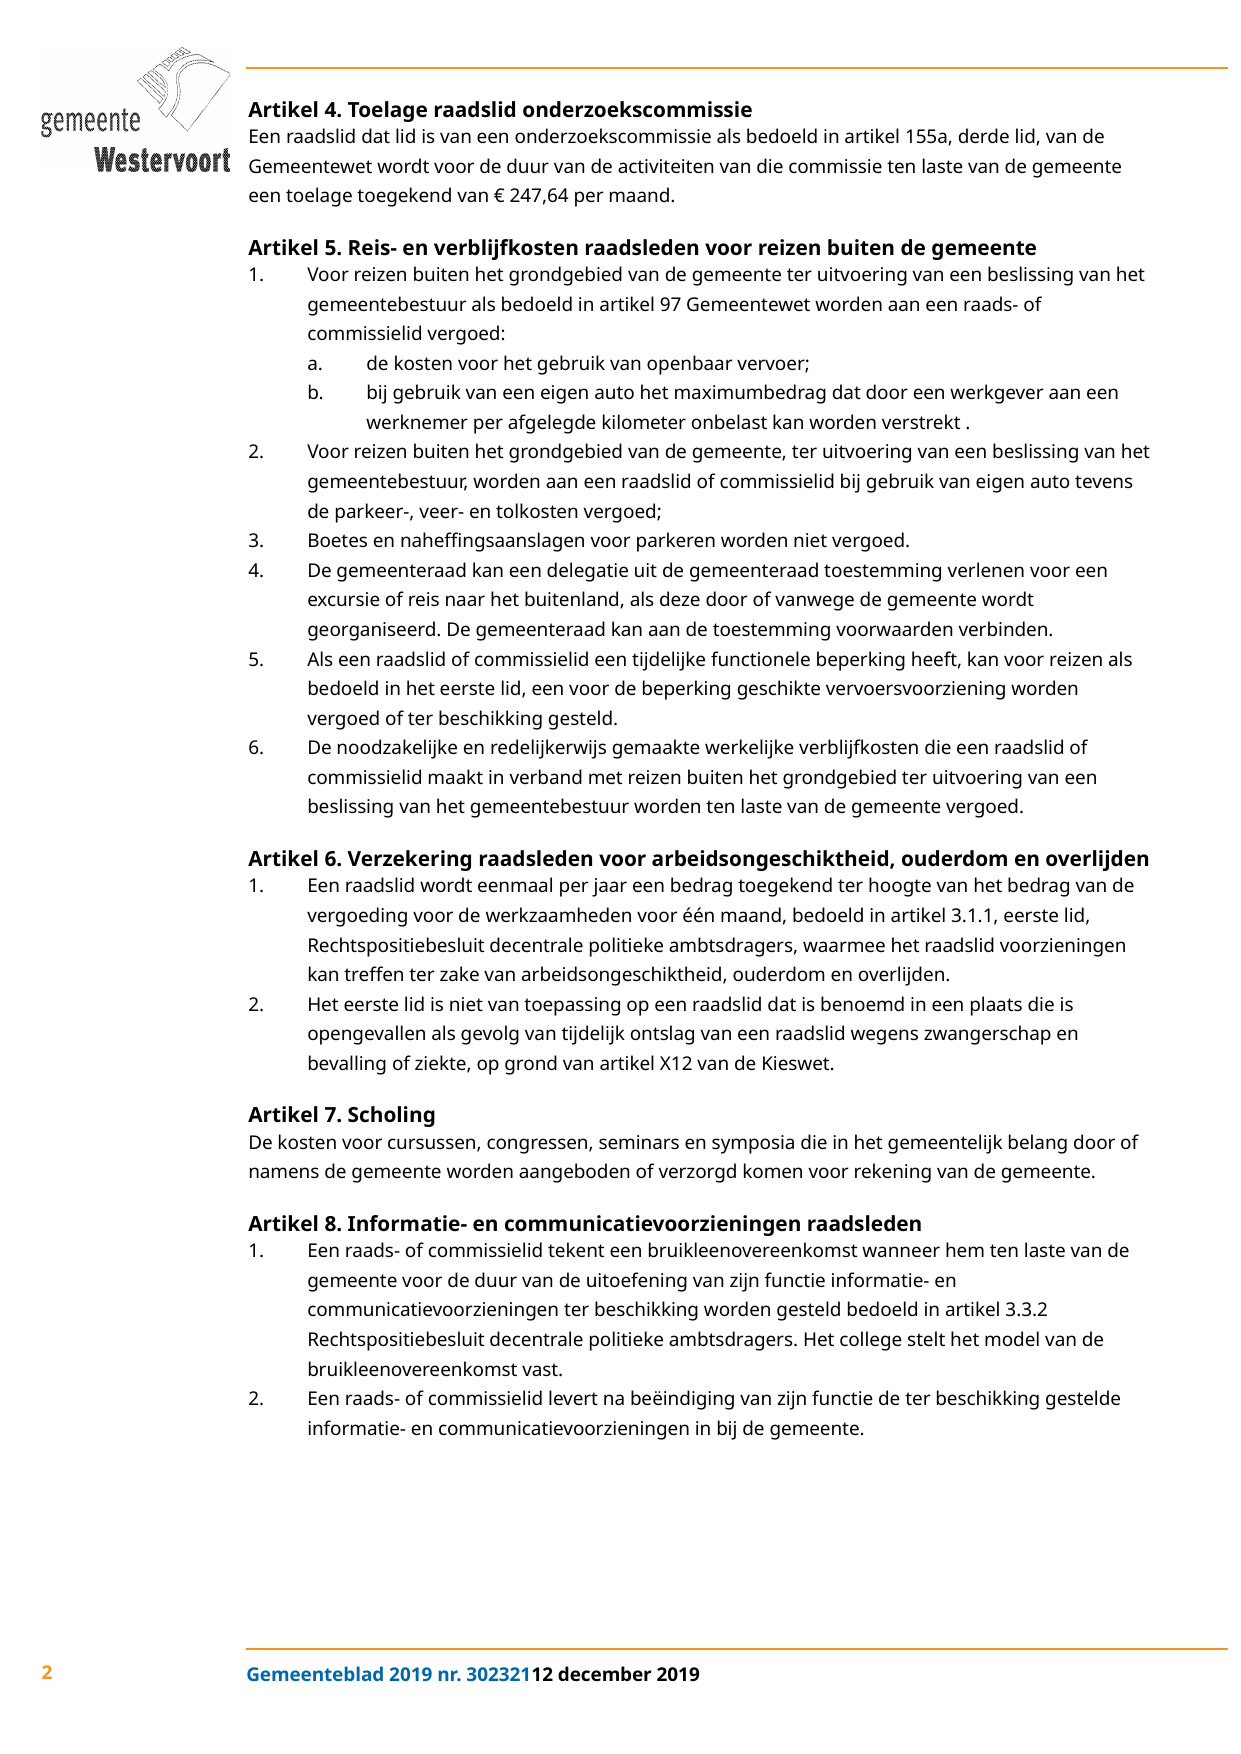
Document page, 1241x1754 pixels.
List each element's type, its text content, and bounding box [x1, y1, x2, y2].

list bij gebruik van een eigen auto het maximumbedrag dat door een werkgever aan een werknemer per afgelegde kilometer onbelast kan worden verstrekt . [307, 379, 1152, 435]
text Artikel 8. Informatie- en communicatievoorzieningen raadsleden [248, 1209, 1152, 1237]
list Boetes en naheffingsaanslagen voor parkeren worden niet vergoed. [248, 527, 1152, 553]
text De kosten voor cursussen, congressen, seminars en symposia die in het gemeentelijk belang door of namens de gemeente worden aangeboden of verzorgd komen voor rekening van de gemeente. [248, 1129, 1152, 1184]
list De gemeenteraad kan een delegatie uit de gemeenteraad toestemming verlenen voor een excursie of reis naar het buitenland, als deze door of vanwege de gemeente wordt georganiseerd. De gemeenteraad kan aan de toestemming voorwaarden verbinden. [248, 557, 1152, 642]
list Een raads- of commissielid levert na beëindiging van zijn functie de ter beschikking gestelde informatie- en communicatievoorzieningen in bij de gemeente. [248, 1385, 1152, 1441]
list Een raads- of commissielid tekent een bruikleenovereenkomst wanneer hem ten laste van de gemeente voor de duur van de uitoefening van zijn functie informatie- en communicatievoorzieningen ter beschikking worden gesteld bedoeld in artikel 3.3.2 Rechtspositiebesluit decentrale politieke ambtsdragers. Het college stelt het model van de bruikleenovereenkomst vast. [248, 1237, 1152, 1381]
text Artikel 5. Reis- en verblijfkosten raadsleden voor reizen buiten de gemeente [248, 233, 1152, 261]
list Voor reizen buiten het grondgebied van de gemeente ter uitvoering van een beslissing van het gemeentebestuur als bedoeld in artikel 97 Gemeentewet worden aan een raads- of commissielid vergoed: [248, 261, 1152, 346]
list Voor reizen buiten het grondgebied van de gemeente, ter uitvoering van een beslissing van het gemeentebestuur, worden aan een raadslid of commissielid bij gebruik van eigen auto tevens de parkeer-, veer- en tolkosten vergoed; [248, 439, 1152, 524]
list De noodzakelijke en redelijkerwijs gemaakte werkelijke verblijfkosten die een raadslid of commissielid maakt in verband met reizen buiten het grondgebied ter uitvoering van een beslissing van het gemeentebestuur worden ten laste van de gemeente vergoed. [248, 734, 1152, 819]
picture [41, 47, 231, 172]
text Artikel 6. Verzekering raadsleden voor arbeidsongeschiktheid, ouderdom en overlijden [248, 844, 1152, 873]
list Het eerste lid is niet van toepassing op een raadslid dat is benoemd in een plaats die is opengevallen als gevolg van tijdelijk ontslag van een raadslid wegens zwangerschap en bevalling of ziekte, op grond van artikel X12 van de Kieswet. [248, 991, 1152, 1076]
list Een raadslid wordt eenmaal per jaar een bedrag toegekend ter hoogte van het bedrag van de vergoeding voor de werkzaamheden voor één maand, bedoeld in artikel 3.1.1, eerste lid, Rechtspositiebesluit decentrale politieke ambtsdragers, waarmee het raadslid voorzieningen kan treffen ter zake van arbeidsongeschiktheid, ouderdom en overlijden. [248, 873, 1152, 987]
list Als een raadslid of commissielid een tijdelijke functionele beperking heeft, kan voor reizen als bedoeld in het eerste lid, een voor de beperking geschikte vervoersvoorziening worden vergoed of ter beschikking gesteld. [248, 646, 1152, 731]
text Artikel 4. Toelage raadslid onderzoekscommissie [248, 95, 1152, 123]
text Artikel 7. Scholing [248, 1101, 1152, 1129]
text Een raadslid dat lid is van een onderzoekscommissie als bedoeld in artikel 155a, derde lid, van de Gemeentewet wordt voor de duur van de activiteiten van die commissie ten laste van de gemeente een toelage toegekend van € 247,64 per maand. [248, 123, 1152, 208]
list de kosten voor het gebruik van openbaar vervoer; [307, 350, 1152, 376]
